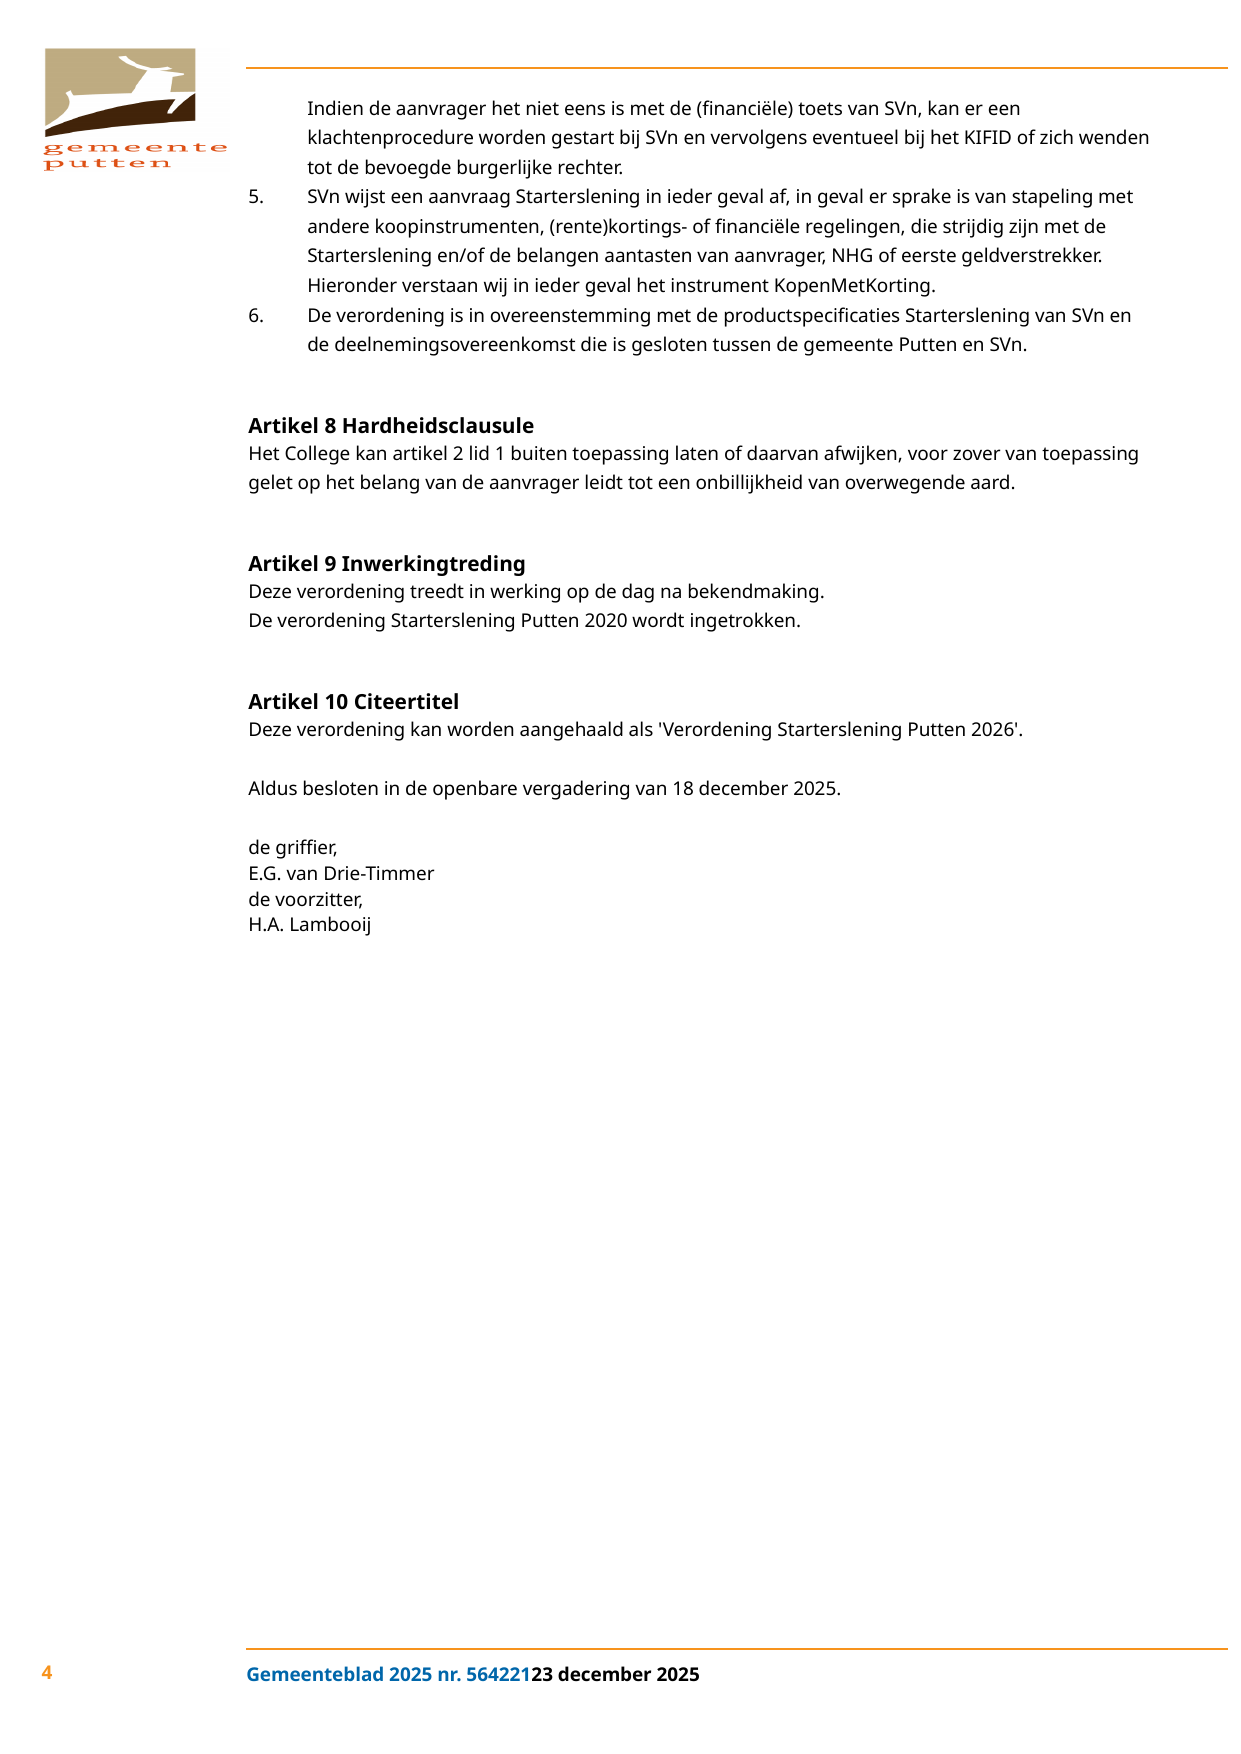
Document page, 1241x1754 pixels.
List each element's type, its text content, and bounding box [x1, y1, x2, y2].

text Deze verordening kan worden aangehaald als 'Verordening Starterslening Putten 2026'. [248, 716, 1152, 742]
text H.A. Lambooij [248, 911, 1152, 937]
text Artikel 9 Inwerkingtreding [248, 549, 1152, 578]
text Het College kan artikel 2 lid 1 buiten toepassing laten of daarvan afwijken, voor zover van toepassing gelet op het belang van de aanvrager leidt tot een onbillijkheid van overwegende aard. [248, 440, 1152, 495]
text E.G. van Drie-Timmer [248, 860, 1152, 886]
text Artikel 8 Hardheidsclausule [248, 411, 1152, 440]
list SVn wijst een aanvraag Starterslening in ieder geval af, in geval er sprake is van stapeling met andere koopinstrumenten, (rente)kortings- of financiële regelingen, die strijdig zijn met de Starterslening en/of de belangen aantasten van aanvrager, NHG of eerste geldverstrekker. Hieronder verstaan wij in ieder geval het instrument KopenMetKorting. [248, 183, 1152, 298]
text Aldus besloten in de openbare vergadering van 18 december 2025. [248, 775, 1152, 801]
picture [41, 47, 231, 172]
text Artikel 10 Citeertitel [248, 687, 1152, 716]
text De verordening Starterslening Putten 2020 wordt ingetrokken. [248, 607, 1152, 633]
text Deze verordening treedt in werking op de dag na bekendmaking. [248, 578, 1152, 604]
text de griffier, [248, 834, 1152, 860]
text de voorzitter, [248, 886, 1152, 911]
list De verordening is in overeenstemming met de productspecificaties Starterslening van SVn en de deelnemingsovereenkomst die is gesloten tussen de gemeente Putten en SVn. [248, 302, 1152, 357]
list Indien de aanvrager het niet eens is met de (financiële) toets van SVn, kan er een klachtenprocedure worden gestart bij SVn en vervolgens eventueel bij het KIFID of zich wenden tot de bevoegde burgerlijke rechter. [248, 95, 1152, 180]
